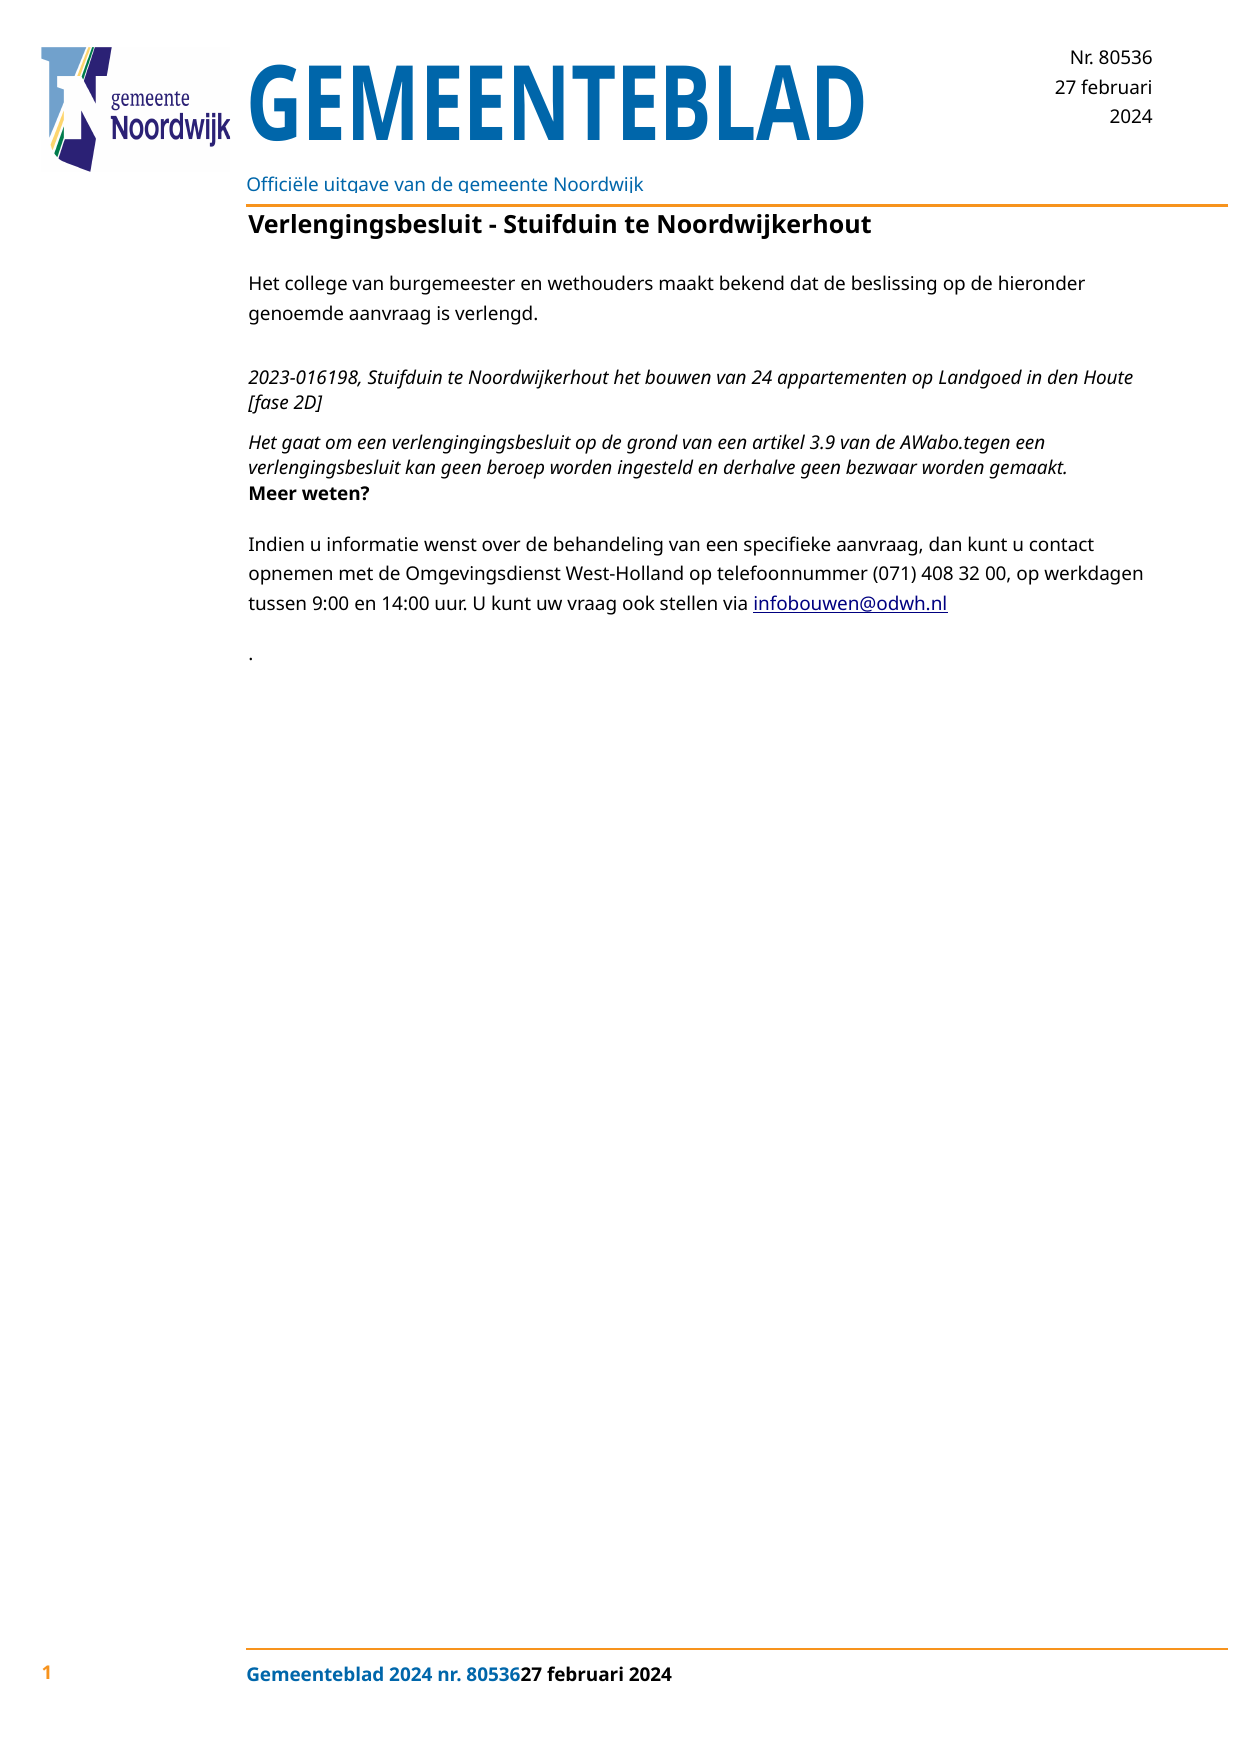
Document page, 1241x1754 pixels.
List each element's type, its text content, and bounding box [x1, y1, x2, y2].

text Verlengingsbesluit - Stuifduin te Noordwijkerhout [248, 207, 1152, 241]
text 2023-016198, Stuifduin te Noordwijkerhout het bouwen van 24 appartementen op Landgoed in den Houte [fase 2D] [248, 364, 1152, 415]
text Het gaat om een verlengingingsbesluit op de grond van een artikel 3.9 van de AWabo.tegen een verlengingsbesluit kan geen beroep worden ingesteld en derhalve geen bezwaar worden gemaakt. [248, 429, 1152, 480]
text Meer weten? [248, 480, 1152, 506]
picture [41, 47, 231, 172]
text Het college van burgemeester en wethouders maakt bekend dat de beslissing op de hieronder genoemde aanvraag is verlengd. [248, 270, 1152, 326]
text Indien u informatie wenst over de behandeling van een specifieke aanvraag, dan kunt u contact opnemen met de Omgevingsdienst West-Holland op telefoonnummer (071) 408 32 00, op werkdagen tussen 9:00 en 14:00 uur. U kunt uw vraag ook stellen via infobouwen@odwh.nl [248, 531, 1152, 616]
text . [248, 640, 1152, 666]
